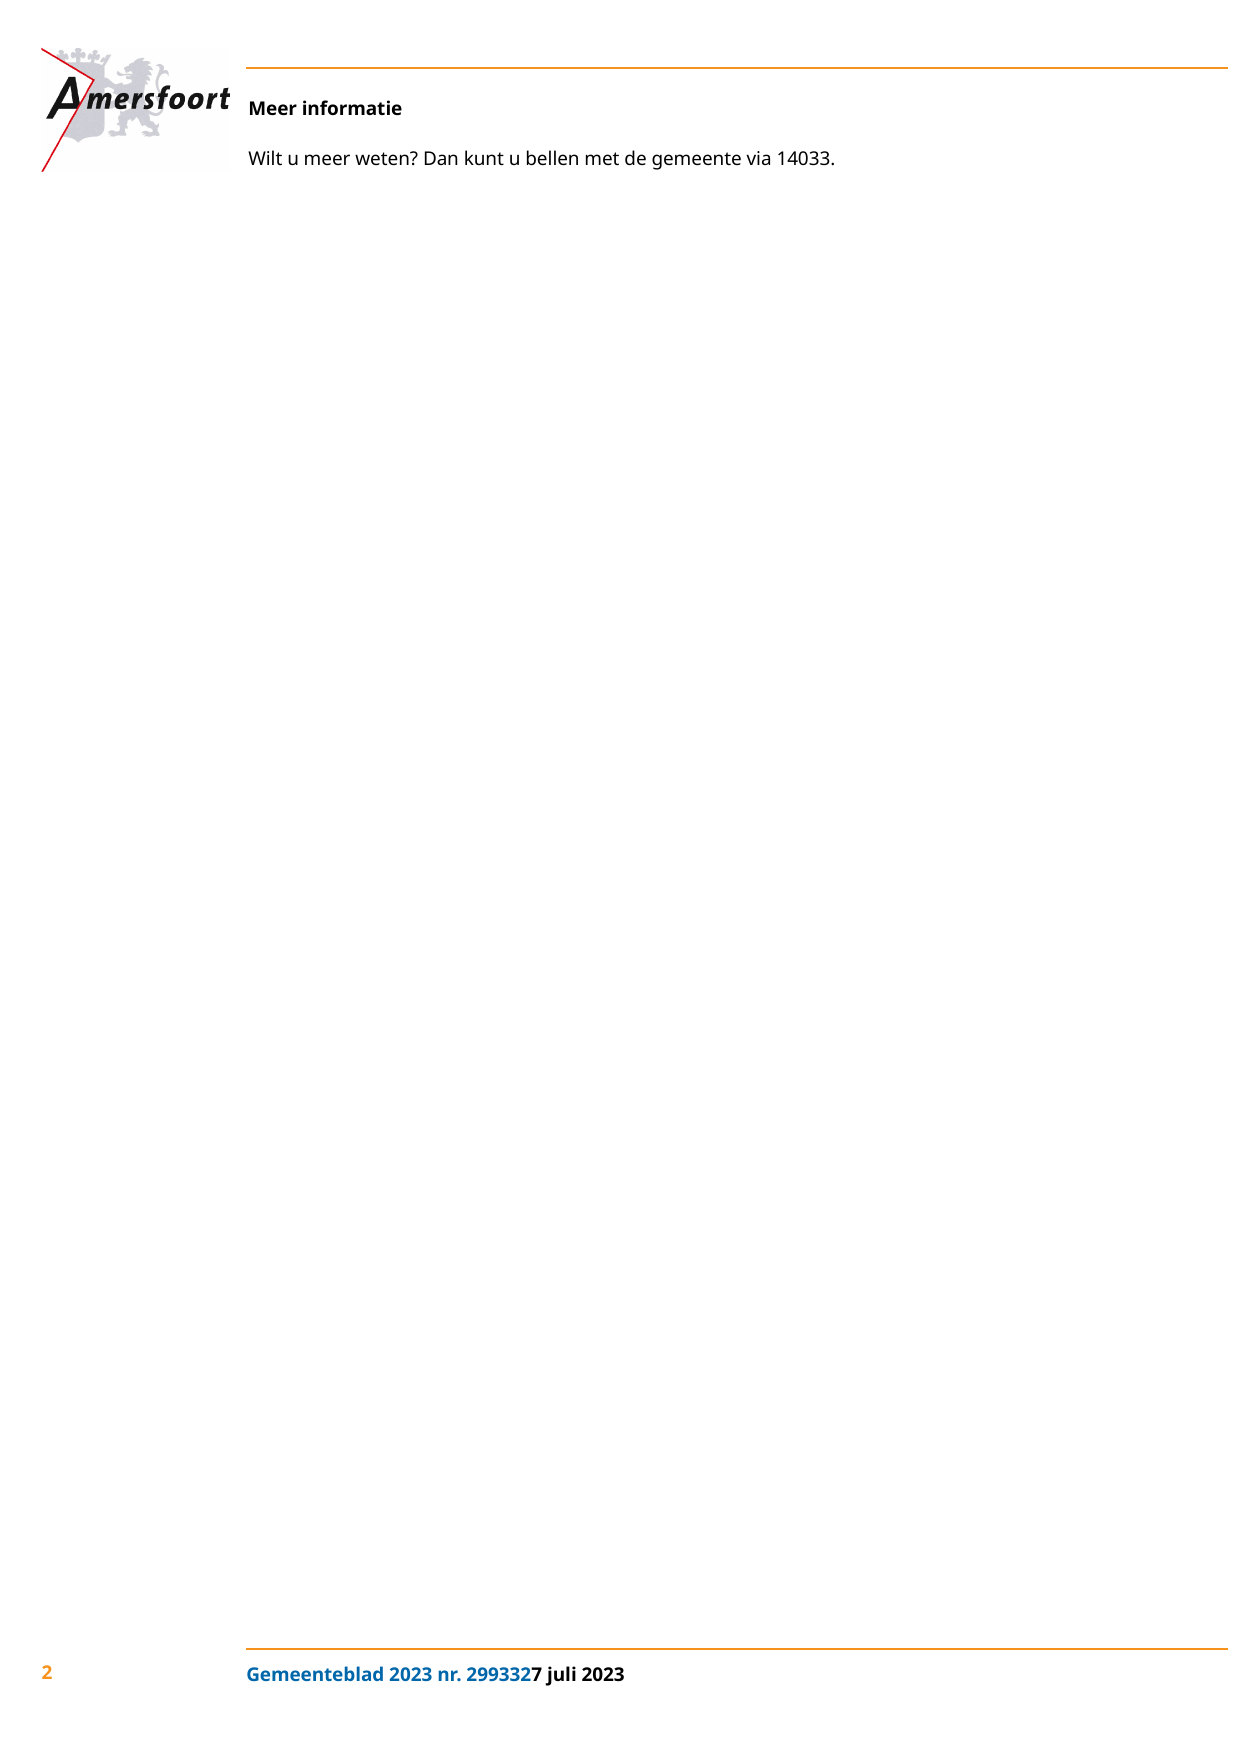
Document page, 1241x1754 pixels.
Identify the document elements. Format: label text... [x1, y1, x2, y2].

text Wilt u meer weten? Dan kunt u bellen met de gemeente via 14033. [248, 145, 1152, 171]
text Meer informatie [248, 95, 1152, 121]
picture [41, 47, 231, 172]
